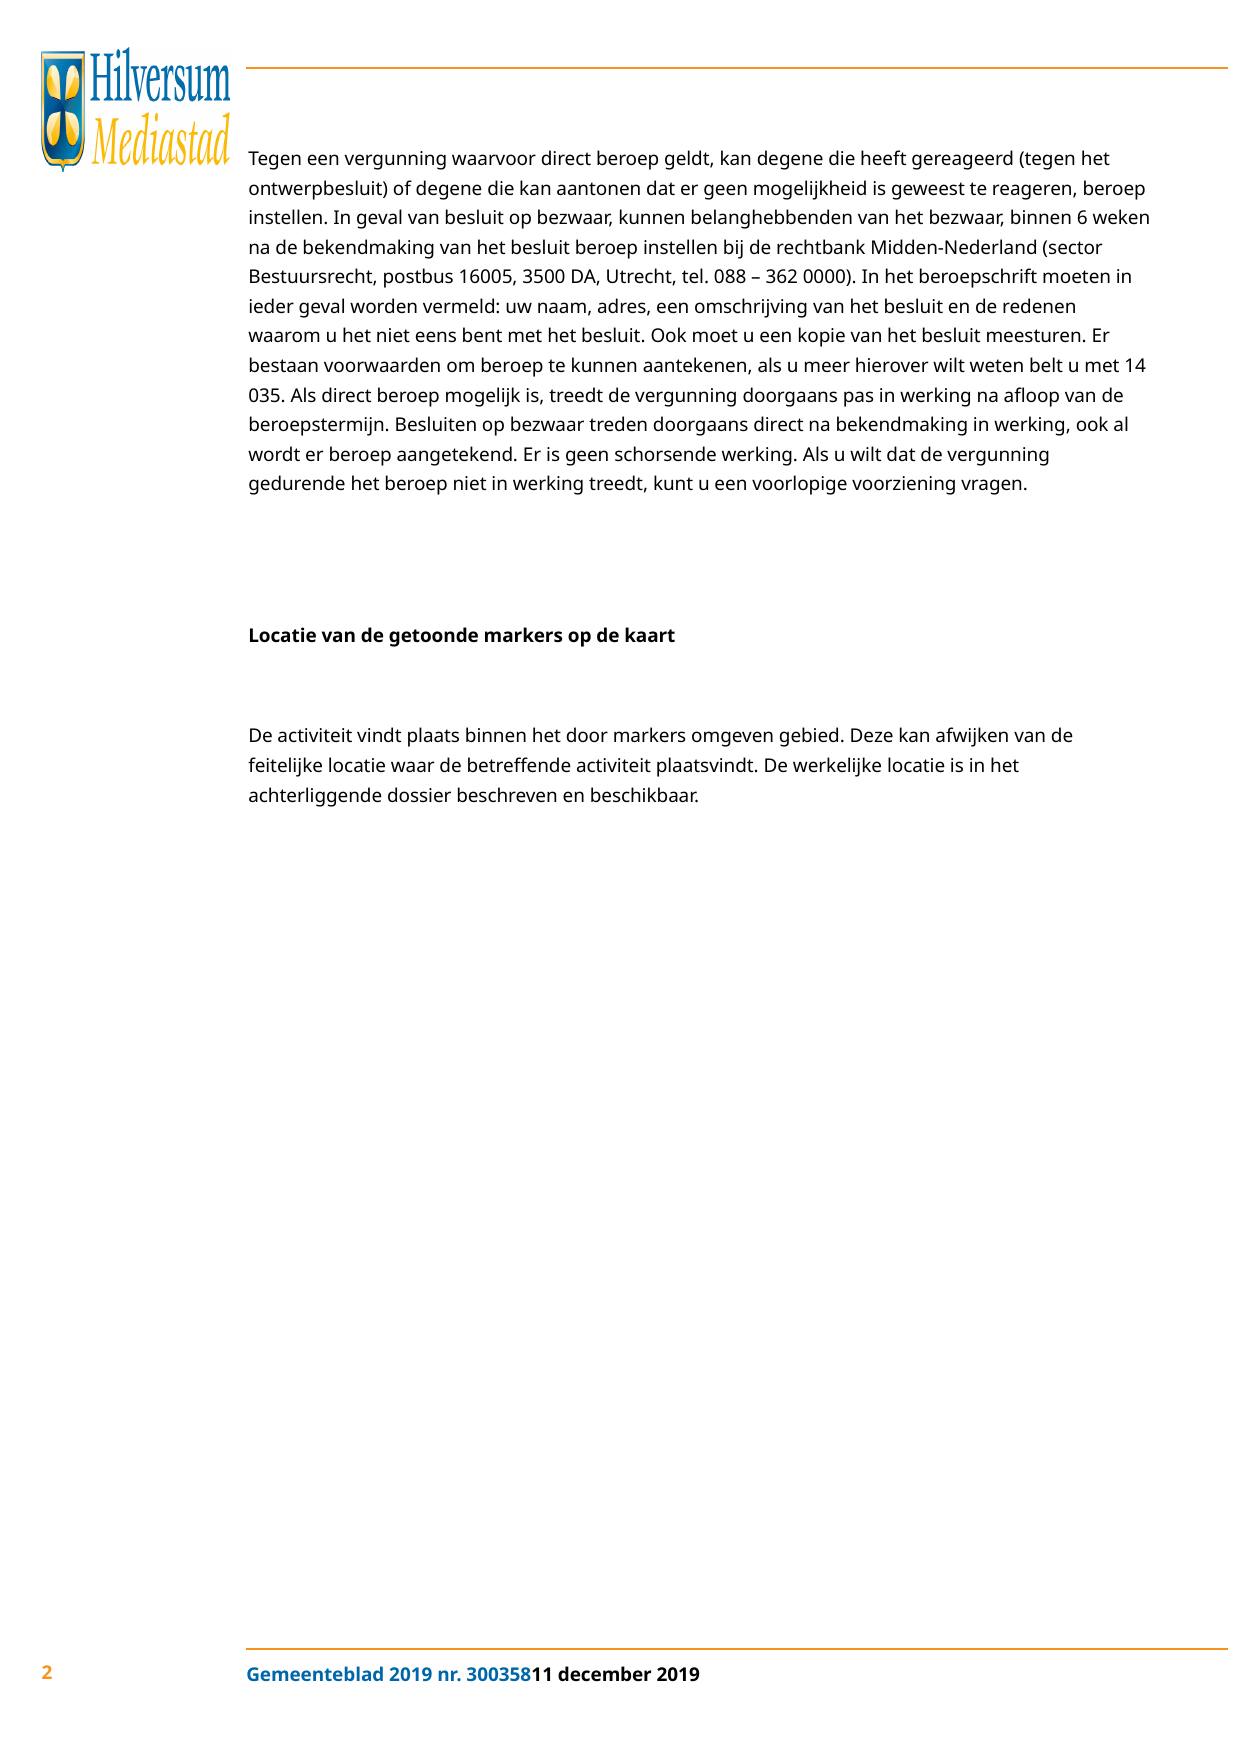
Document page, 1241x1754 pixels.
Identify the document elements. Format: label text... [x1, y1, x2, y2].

picture [41, 47, 231, 172]
text Tegen een vergunning waarvoor direct beroep geldt, kan degene die heeft gereageerd (tegen het ontwerpbesluit) of degene die kan aantonen dat er geen mogelijkheid is geweest te reageren, beroep instellen. In geval van besluit op bezwaar, kunnen belanghebbenden van het bezwaar, binnen 6 weken na de bekendmaking van het besluit beroep instellen bij de rechtbank Midden-Nederland (sector Bestuursrecht, postbus 16005, 3500 DA, Utrecht, tel. 088 – 362 0000). In het beroepschrift moeten in ieder geval worden vermeld: uw naam, adres, een omschrijving van het besluit en de redenen waarom u het niet eens bent met het besluit. Ook moet u een kopie van het besluit meesturen. Er bestaan voorwaarden om beroep te kunnen aantekenen, als u meer hierover wilt weten belt u met 14 035. Als direct beroep mogelijk is, treedt de vergunning doorgaans pas in werking na afloop van de beroepstermijn. Besluiten op bezwaar treden doorgaans direct na bekendmaking in werking, ook al wordt er beroep aangetekend. Er is geen schorsende werking. Als u wilt dat de vergunning gedurende het beroep niet in werking treedt, kunt u een voorlopige voorziening vragen. [248, 145, 1152, 496]
text Locatie van de getoonde markers op de kaart [248, 622, 1152, 648]
text De activiteit vindt plaats binnen het door markers omgeven gebied. Deze kan afwijken van de feitelijke locatie waar de betreffende activiteit plaatsvindt. De werkelijke locatie is in het achterliggende dossier beschreven en beschikbaar. [248, 723, 1152, 808]
